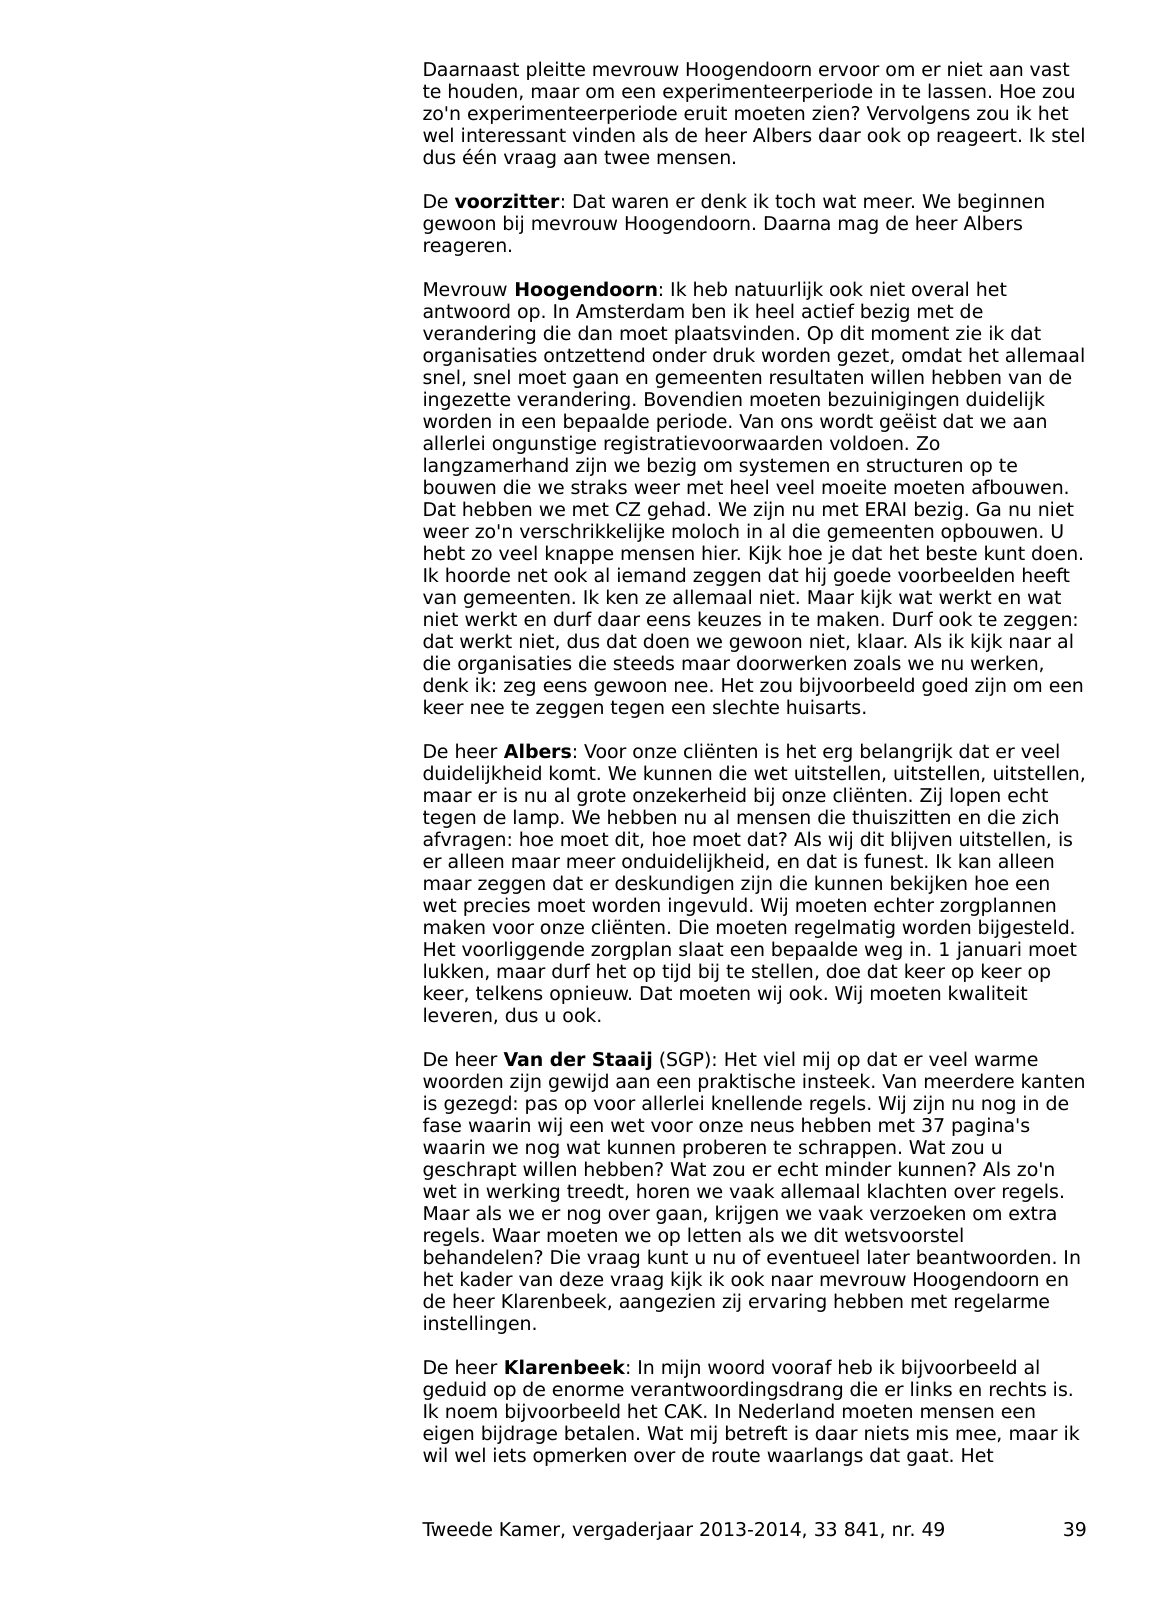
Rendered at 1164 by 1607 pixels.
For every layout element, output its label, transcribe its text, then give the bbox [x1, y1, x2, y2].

text De voorzitter: Dat waren er denk ik toch wat meer. We beginnen gewoon bij mevrouw Hoogendoorn. Daarna mag de heer Albers reageren. [422, 191, 1087, 257]
text Mevrouw Hoogendoorn: Ik heb natuurlijk ook niet overal het antwoord op. In Amsterdam ben ik heel actief bezig met de verandering die dan moet plaatsvinden. Op dit moment zie ik dat organisaties ontzettend onder druk worden gezet, omdat het allemaal snel, snel moet gaan en gemeenten resultaten willen hebben van de ingezette verandering. Bovendien moeten bezuinigingen duidelijk worden in een bepaalde periode. Van ons wordt geëist dat we aan allerlei ongunstige registratievoorwaarden voldoen. Zo langzamerhand zijn we bezig om systemen en structuren op te bouwen die we straks weer met heel veel moeite moeten afbouwen. Dat hebben we met CZ gehad. We zijn nu met ERAI bezig. Ga nu niet weer zo'n verschrikkelijke moloch in al die gemeenten opbouwen. U hebt zo veel knappe mensen hier. Kijk hoe je dat het beste kunt doen. Ik hoorde net ook al iemand zeggen dat hij goede voorbeelden heeft van gemeenten. Ik ken ze allemaal niet. Maar kijk wat werkt en wat niet werkt en durf daar eens keuzes in te maken. Durf ook te zeggen: dat werkt niet, dus dat doen we gewoon niet, klaar. Als ik kijk naar al die organisaties die steeds maar doorwerken zoals we nu werken, denk ik: zeg eens gewoon nee. Het zou bijvoorbeeld goed zijn om een keer nee te zeggen tegen een slechte huisarts. [422, 279, 1087, 719]
text De heer Van der Staaij (SGP): Het viel mij op dat er veel warme woorden zijn gewijd aan een praktische insteek. Van meerdere kanten is gezegd: pas op voor allerlei knellende regels. Wij zijn nu nog in de fase waarin wij een wet voor onze neus hebben met 37 pagina's waarin we nog wat kunnen proberen te schrappen. Wat zou u geschrapt willen hebben? Wat zou er echt minder kunnen? Als zo'n wet in werking treedt, horen we vaak allemaal klachten over regels. Maar als we er nog over gaan, krijgen we vaak verzoeken om extra regels. Waar moeten we op letten als we dit wetsvoorstel behandelen? Die vraag kunt u nu of eventueel later beantwoorden. In het kader van deze vraag kijk ik ook naar mevrouw Hoogendoorn en de heer Klarenbeek, aangezien zij ervaring hebben met regelarme instellingen. [422, 1049, 1087, 1335]
text De heer Albers: Voor onze cliënten is het erg belangrijk dat er veel duidelijkheid komt. We kunnen die wet uitstellen, uitstellen, uitstellen, maar er is nu al grote onzekerheid bij onze cliënten. Zij lopen echt tegen de lamp. We hebben nu al mensen die thuiszitten en die zich afvragen: hoe moet dit, hoe moet dat? Als wij dit blijven uitstellen, is er alleen maar meer onduidelijkheid, en dat is funest. Ik kan alleen maar zeggen dat er deskundigen zijn die kunnen bekijken hoe een wet precies moet worden ingevuld. Wij moeten echter zorgplannen maken voor onze cliënten. Die moeten regelmatig worden bijgesteld. Het voorliggende zorgplan slaat een bepaalde weg in. 1 januari moet lukken, maar durf het op tijd bij te stellen, doe dat keer op keer op keer, telkens opnieuw. Dat moeten wij ook. Wij moeten kwaliteit leveren, dus u ook. [422, 741, 1087, 1027]
text Daarnaast pleitte mevrouw Hoogendoorn ervoor om er niet aan vast te houden, maar om een experimenteerperiode in te lassen. Hoe zou zo'n experimenteerperiode eruit moeten zien? Vervolgens zou ik het wel interessant vinden als de heer Albers daar ook op reageert. Ik stel dus één vraag aan twee mensen. [422, 59, 1087, 169]
text De heer Klarenbeek: In mijn woord vooraf heb ik bijvoorbeeld al geduid op de enorme verantwoordingsdrang die er links en rechts is. Ik noem bijvoorbeeld het CAK. In Nederland moeten mensen een eigen bijdrage betalen. Wat mij betreft is daar niets mis mee, maar ik wil wel iets opmerken over de route waarlangs dat gaat. Het [422, 1357, 1087, 1467]
